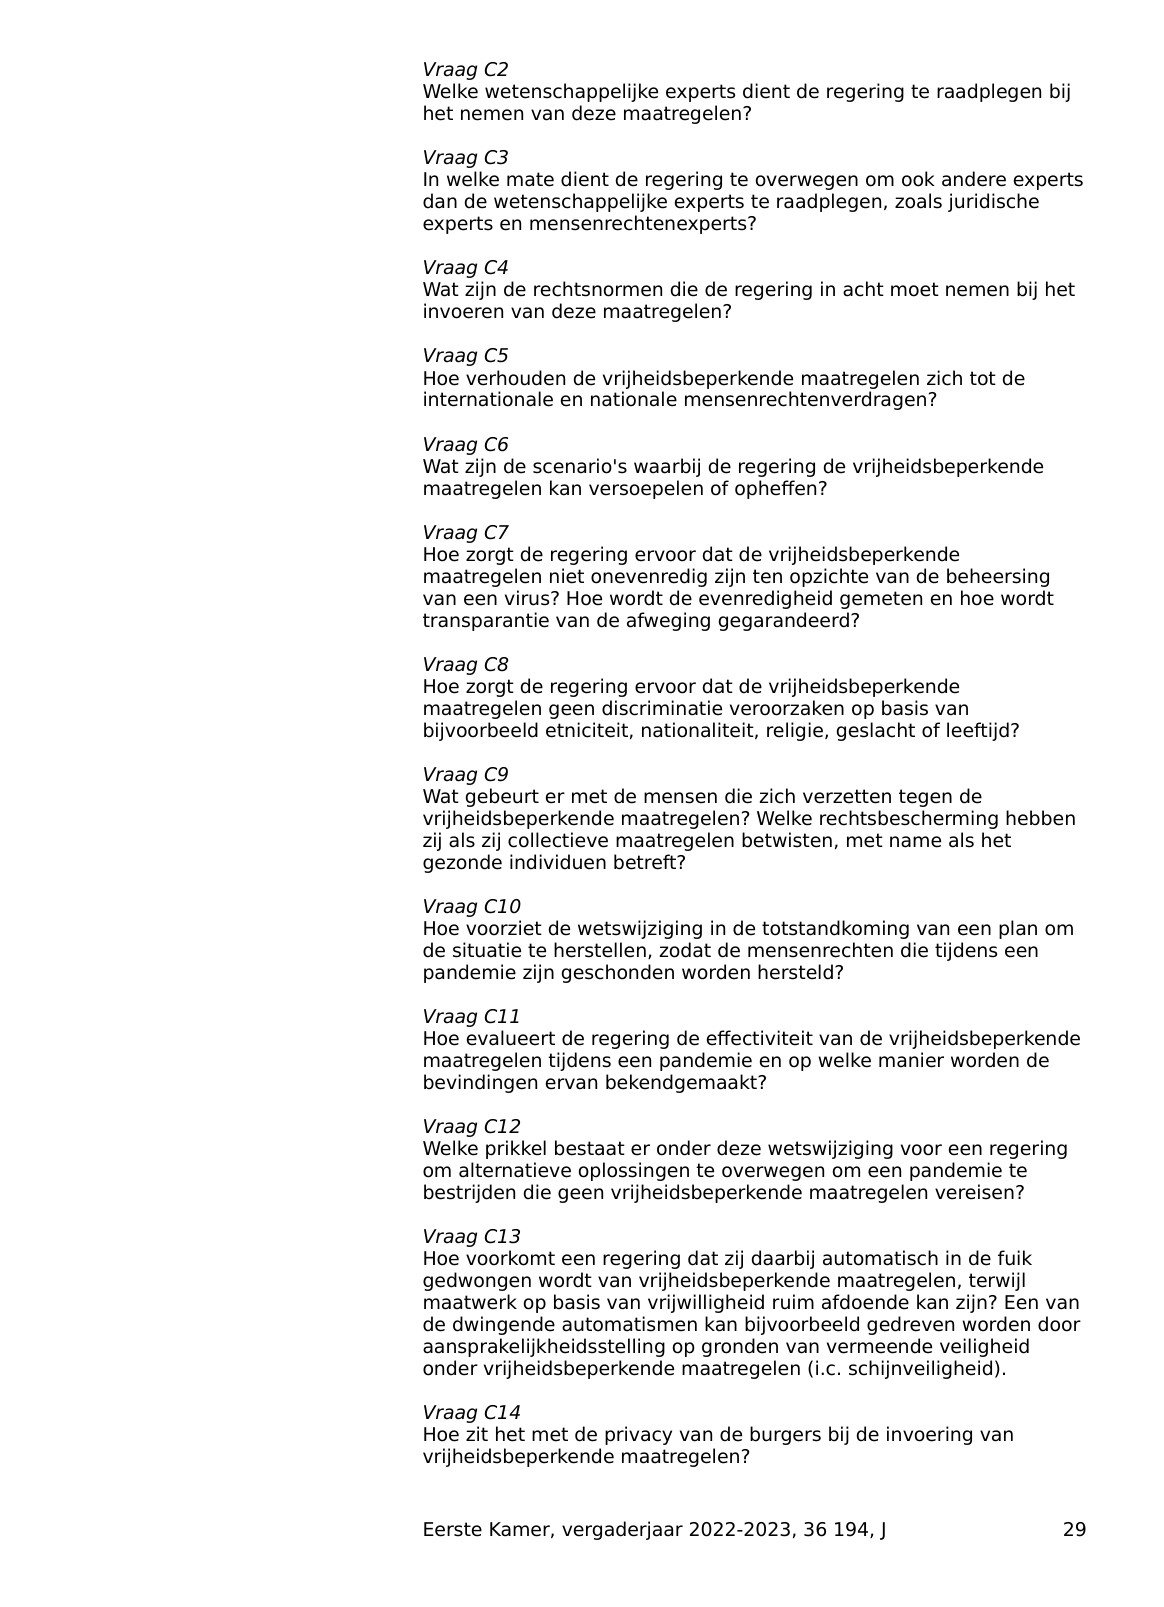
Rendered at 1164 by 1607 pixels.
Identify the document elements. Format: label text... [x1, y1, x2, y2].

text Hoe voorziet de wetswijziging in de totstandkoming van een plan om de situatie te herstellen, zodat de mensenrechten die tijdens een pandemie zijn geschonden worden hersteld? [422, 918, 1087, 984]
text Vraag C11 [422, 1006, 1087, 1028]
text Hoe verhouden de vrijheidsbeperkende maatregelen zich tot de internationale en nationale mensenrechtenverdragen? [422, 367, 1087, 411]
text Wat gebeurt er met de mensen die zich verzetten tegen de vrijheidsbeperkende maatregelen? Welke rechtsbescherming hebben zij als zij collectieve maatregelen betwisten, met name als het gezonde individuen betreft? [422, 786, 1087, 874]
text Vraag C10 [422, 896, 1087, 918]
text Vraag C13 [422, 1226, 1087, 1248]
text Wat zijn de scenario's waarbij de regering de vrijheidsbeperkende maatregelen kan versoepelen of opheffen? [422, 456, 1087, 499]
text Hoe evalueert de regering de effectiviteit van de vrijheidsbeperkende maatregelen tijdens een pandemie en op welke manier worden de bevindingen ervan bekendgemaakt? [422, 1028, 1087, 1094]
text Vraag C12 [422, 1116, 1087, 1138]
text Vraag C6 [422, 433, 1087, 456]
text Hoe voorkomt een regering dat zij daarbij automatisch in de fuik gedwongen wordt van vrijheidsbeperkende maatregelen, terwijl maatwerk op basis van vrijwilligheid ruim afdoende kan zijn? Een van de dwingende automatismen kan bijvoorbeeld gedreven worden door aansprakelijkheidsstelling op gronden van vermeende veiligheid onder vrijheidsbeperkende maatregelen (i.c. schijnveiligheid). [422, 1248, 1087, 1380]
text Vraag C3 [422, 147, 1087, 169]
text Vraag C7 [422, 522, 1087, 544]
text Vraag C9 [422, 764, 1087, 786]
text Vraag C5 [422, 345, 1087, 367]
text Vraag C4 [422, 257, 1087, 279]
text Wat zijn de rechtsnormen die de regering in acht moet nemen bij het invoeren van deze maatregelen? [422, 279, 1087, 323]
text In welke mate dient de regering te overwegen om ook andere experts dan de wetenschappelijke experts te raadplegen, zoals juridische experts en mensenrechtenexperts? [422, 169, 1087, 235]
text Hoe zorgt de regering ervoor dat de vrijheidsbeperkende maatregelen niet onevenredig zijn ten opzichte van de beheersing van een virus? Hoe wordt de evenredigheid gemeten en hoe wordt transparantie van de afweging gegarandeerd? [422, 544, 1087, 632]
text Welke wetenschappelijke experts dient de regering te raadplegen bij het nemen van deze maatregelen? [422, 81, 1087, 125]
text Vraag C8 [422, 654, 1087, 676]
text Vraag C14 [422, 1402, 1087, 1424]
text Welke prikkel bestaat er onder deze wetswijziging voor een regering om alternatieve oplossingen te overwegen om een pandemie te bestrijden die geen vrijheidsbeperkende maatregelen vereisen? [422, 1138, 1087, 1204]
text Vraag C2 [422, 59, 1087, 81]
text Hoe zit het met de privacy van de burgers bij de invoering van vrijheidsbeperkende maatregelen? [422, 1424, 1087, 1468]
text Hoe zorgt de regering ervoor dat de vrijheidsbeperkende maatregelen geen discriminatie veroorzaken op basis van bijvoorbeeld etniciteit, nationaliteit, religie, geslacht of leeftijd? [422, 676, 1087, 742]
